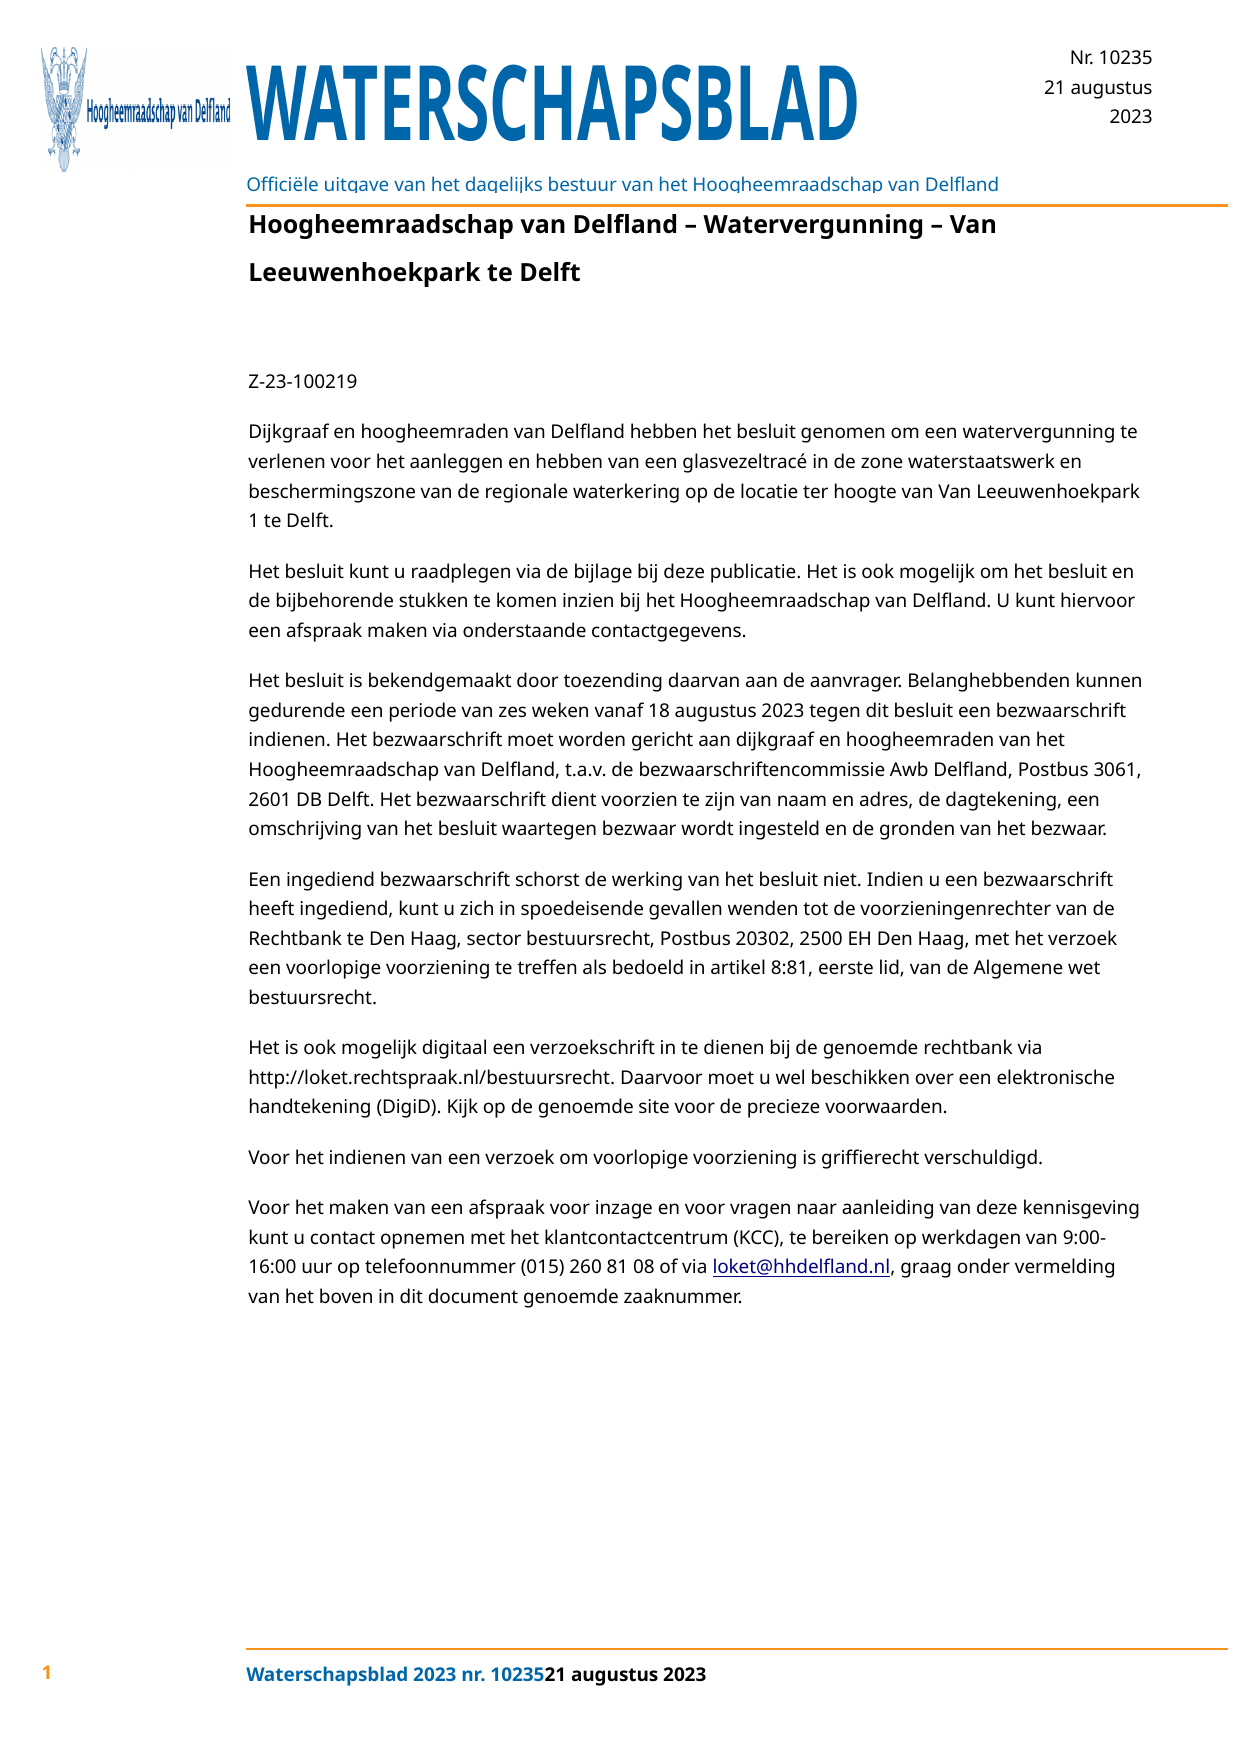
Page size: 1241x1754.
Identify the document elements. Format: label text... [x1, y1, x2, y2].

text Voor het indienen van een verzoek om voorlopige voorziening is griffierecht verschuldigd. [248, 1144, 1152, 1170]
text Hoogheemraadschap van Delfland – Watervergunning – Van Leeuwenhoekpark te Delft [248, 207, 1152, 288]
picture [41, 47, 231, 172]
text Voor het maken van een afspraak voor inzage en voor vragen naar aanleiding van deze kennisgeving kunt u contact opnemen met het klantcontactcentrum (KCC), te bereiken op werkdagen van 9:00-16:00 uur op telefoonnummer (015) 260 81 08 of via loket@hhdelfland.nl, graag onder vermelding van het boven in dit document genoemde zaaknummer. [248, 1194, 1152, 1309]
text Het is ook mogelijk digitaal een verzoekschrift in te dienen bij de genoemde rechtbank via http://loket.rechtspraak.nl/bestuursrecht. Daarvoor moet u wel beschikken over een elektronische handtekening (DigiD). Kijk op de genoemde site voor de precieze voorwaarden. [248, 1034, 1152, 1119]
text Het besluit is bekendgemaakt door toezending daarvan aan de aanvrager. Belanghebbenden kunnen gedurende een periode van zes weken vanaf 18 augustus 2023 tegen dit besluit een bezwaarschrift indienen. Het bezwaarschrift moet worden gericht aan dijkgraaf en hoogheemraden van het Hoogheemraadschap van Delfland, t.a.v. de bezwaarschriftencommissie Awb Delfland, Postbus 3061, 2601 DB Delft. Het bezwaarschrift dient voorzien te zijn van naam en adres, de dagtekening, een omschrijving van het besluit waartegen bezwaar wordt ingesteld en de gronden van het bezwaar. [248, 667, 1152, 841]
text Een ingediend bezwaarschrift schorst de werking van het besluit niet. Indien u een bezwaarschrift heeft ingediend, kunt u zich in spoedeisende gevallen wenden tot de voorzieningenrechter van de Rechtbank te Den Haag, sector bestuursrecht, Postbus 20302, 2500 EH Den Haag, met het verzoek een voorlopige voorziening te treffen als bedoeld in artikel 8:81, eerste lid, van de Algemene wet bestuursrecht. [248, 866, 1152, 1010]
text Het besluit kunt u raadplegen via de bijlage bij deze publicatie. Het is ook mogelijk om het besluit en de bijbehorende stukken te komen inzien bij het Hoogheemraadschap van Delfland. U kunt hiervoor een afspraak maken via onderstaande contactgegevens. [248, 558, 1152, 643]
text Z-23-100219 [248, 368, 1152, 394]
text Dijkgraaf en hoogheemraden van Delfland hebben het besluit genomen om een watervergunning te verlenen voor het aanleggen en hebben van een glasvezeltracé in de zone waterstaatswerk en beschermingszone van de regionale waterkering op de locatie ter hoogte van Van Leeuwenhoekpark 1 te Delft. [248, 419, 1152, 533]
